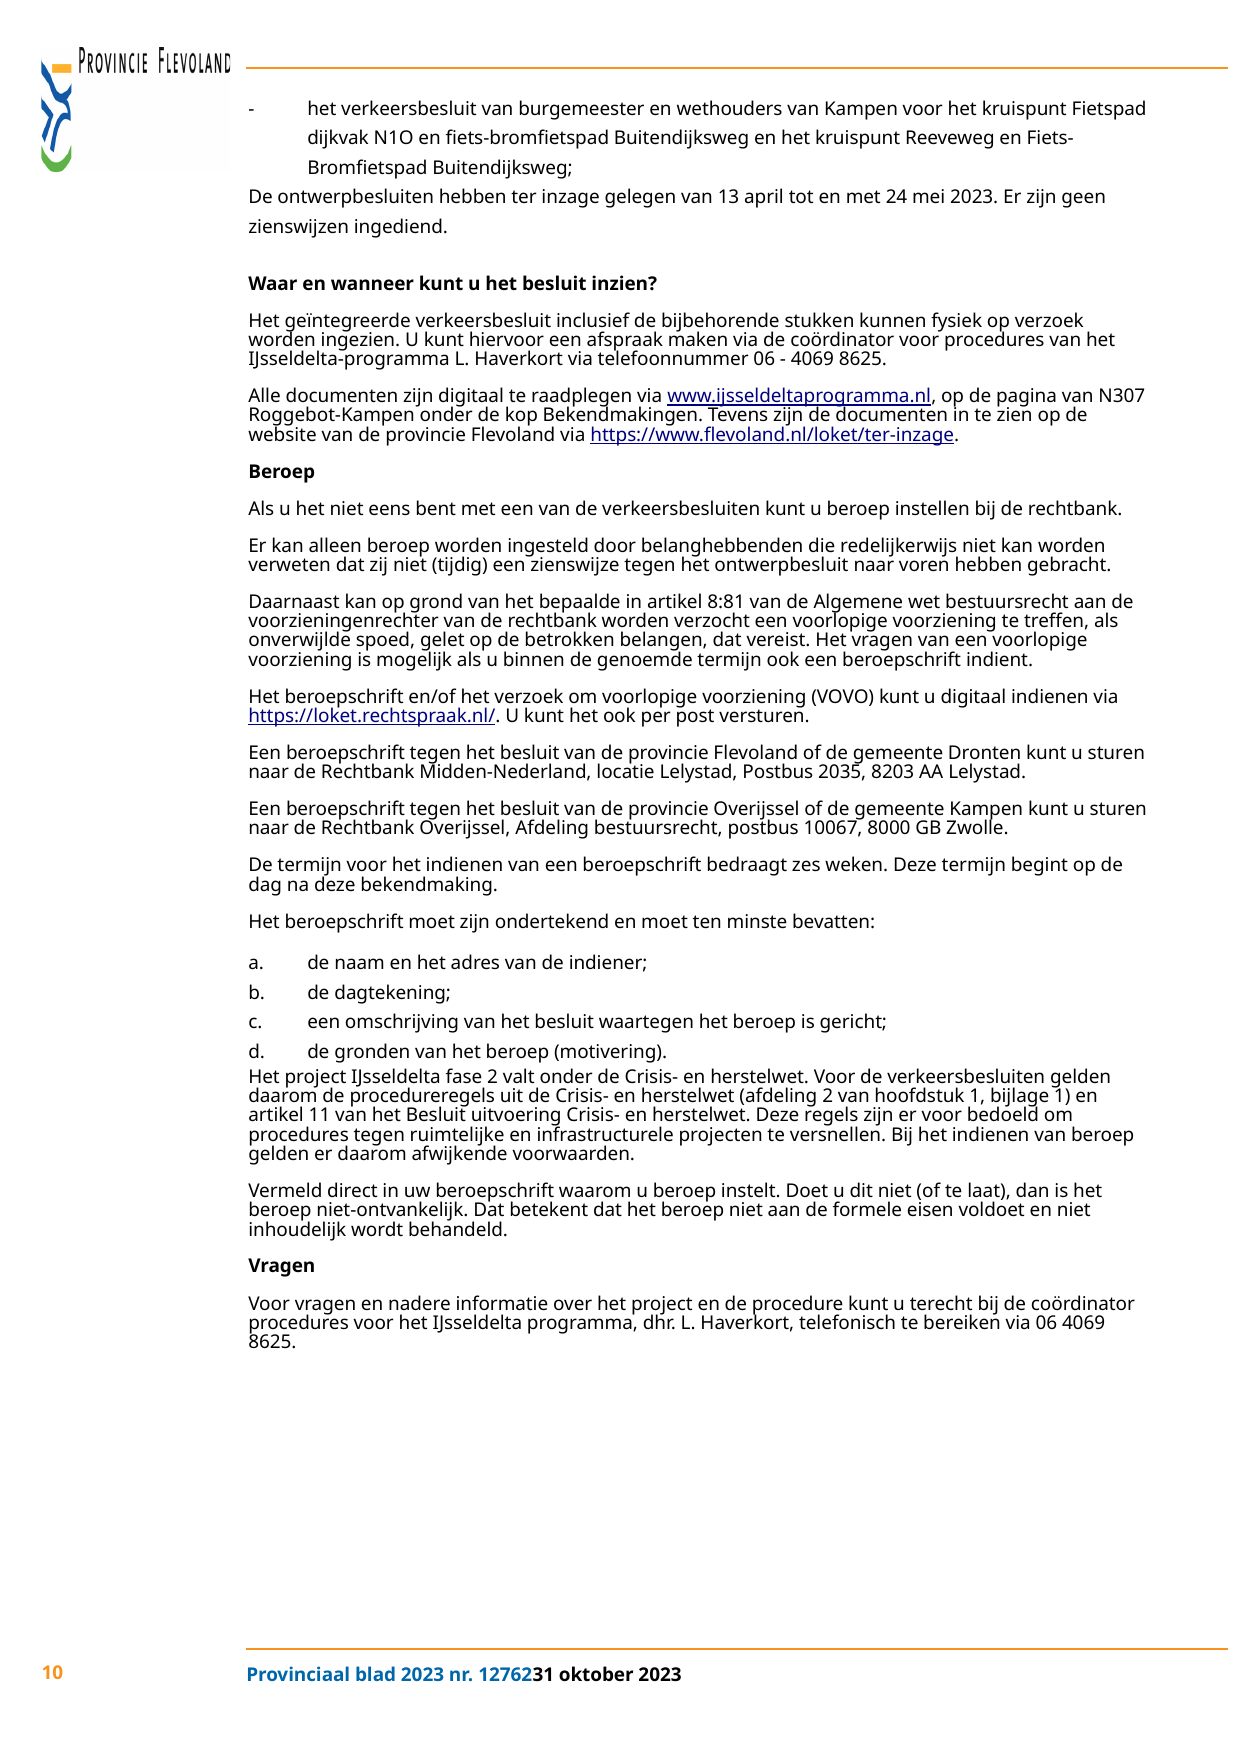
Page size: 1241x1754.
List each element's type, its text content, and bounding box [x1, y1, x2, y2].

list de naam en het adres van de indiener; [248, 949, 1152, 975]
text Het project IJsseldelta fase 2 valt onder de Crisis- en herstelwet. Voor de verkeersbesluiten gelden daarom de procedureregels uit de Crisis- en herstelwet (afdeling 2 van hoofdstuk 1, bijlage 1) en artikel 11 van het Besluit uitvoering Crisis- en herstelwet. Deze regels zijn er voor bedoeld om procedures tegen ruimtelijke en infrastructurele projecten te versnellen. Bij het indienen van beroep gelden er daarom afwijkende voorwaarden. [248, 1068, 1152, 1164]
text Het beroepschrift moet zijn ondertekend en moet ten minste bevatten: [248, 913, 1152, 932]
text Vermeld direct in uw beroepschrift waarom u beroep instelt. Doet u dit niet (of te laat), dan is het beroep niet-ontvankelijk. Dat betekent dat het beroep niet aan de formele eisen voldoet en niet inhoudelijk wordt behandeld. [248, 1182, 1152, 1240]
text Een beroepschrift tegen het besluit van de provincie Flevoland of de gemeente Dronten kunt u sturen naar de Rechtbank Midden-Nederland, locatie Lelystad, Postbus 2035, 8203 AA Lelystad. [248, 744, 1152, 782]
text Voor vragen en nadere informatie over het project en de procedure kunt u terecht bij de coördinator procedures voor het IJsseldelta programma, dhr. L. Haverkort, telefonisch te bereiken via 06 4069 8625. [248, 1294, 1152, 1352]
list de gronden van het beroep (motivering). [248, 1038, 1152, 1064]
text Waar en wanneer kunt u het besluit inzien? [248, 274, 1152, 294]
text Vragen [248, 1257, 1152, 1277]
text Alle documenten zijn digitaal te raadplegen via www.ijsseldeltaprogramma.nl, op de pagina van N307 Roggebot-Kampen onder de kop Bekendmakingen. Tevens zijn de documenten in te zien op de website van de provincie Flevoland via https://www.flevoland.nl/loket/ter-inzage. [248, 387, 1152, 445]
text Het beroepschrift en/of het verzoek om voorlopige voorziening (VOVO) kunt u digitaal indienen via https://loket.rechtspraak.nl/. U kunt het ook per post versturen. [248, 688, 1152, 726]
text Als u het niet eens bent met een van de verkeersbesluiten kunt u beroep instellen bij de rechtbank. [248, 499, 1152, 519]
text De ontwerpbesluiten hebben ter inzage gelegen van 13 april tot en met 24 mei 2023. Er zijn geen zienswijzen ingediend. [248, 183, 1152, 239]
list het verkeersbesluit van burgemeester en wethouders van Kampen voor het kruispunt Fietspad dijkvak N1O en fiets-bromfietspad Buitendijksweg en het kruispunt Reeveweg en Fiets-Bromfietspad Buitendijksweg; [248, 95, 1152, 180]
text Daarnaast kan op grond van het bepaalde in artikel 8:81 van de Algemene wet bestuursrecht aan de voorzieningenrechter van de rechtbank worden verzocht een voorlopige voorziening te treffen, als onverwijlde spoed, gelet op de betrokken belangen, dat vereist. Het vragen van een voorlopige voorziening is mogelijk als u binnen de genoemde termijn ook een beroepschrift indient. [248, 593, 1152, 670]
list een omschrijving van het besluit waartegen het beroep is gericht; [248, 1009, 1152, 1034]
text Een beroepschrift tegen het besluit van de provincie Overijssel of de gemeente Kampen kunt u sturen naar de Rechtbank Overijssel, Afdeling bestuursrecht, postbus 10067, 8000 GB Zwolle. [248, 800, 1152, 839]
list de dagtekening; [248, 979, 1152, 1005]
text Er kan alleen beroep worden ingesteld door belanghebbenden die redelijkerwijs niet kan worden verweten dat zij niet (tijdig) een zienswijze tegen het ontwerpbesluit naar voren hebben gebracht. [248, 537, 1152, 575]
text Het geïntegreerde verkeersbesluit inclusief de bijbehorende stukken kunnen fysiek op verzoek worden ingezien. U kunt hiervoor een afspraak maken via de coördinator voor procedures van het IJsseldelta-programma L. Haverkort via telefoonnummer 06 - 4069 8625. [248, 312, 1152, 369]
picture [41, 47, 231, 172]
text Beroep [248, 463, 1152, 482]
text De termijn voor het indienen van een beroepschrift bedraagt zes weken. Deze termijn begint op de dag na deze bekendmaking. [248, 856, 1152, 895]
